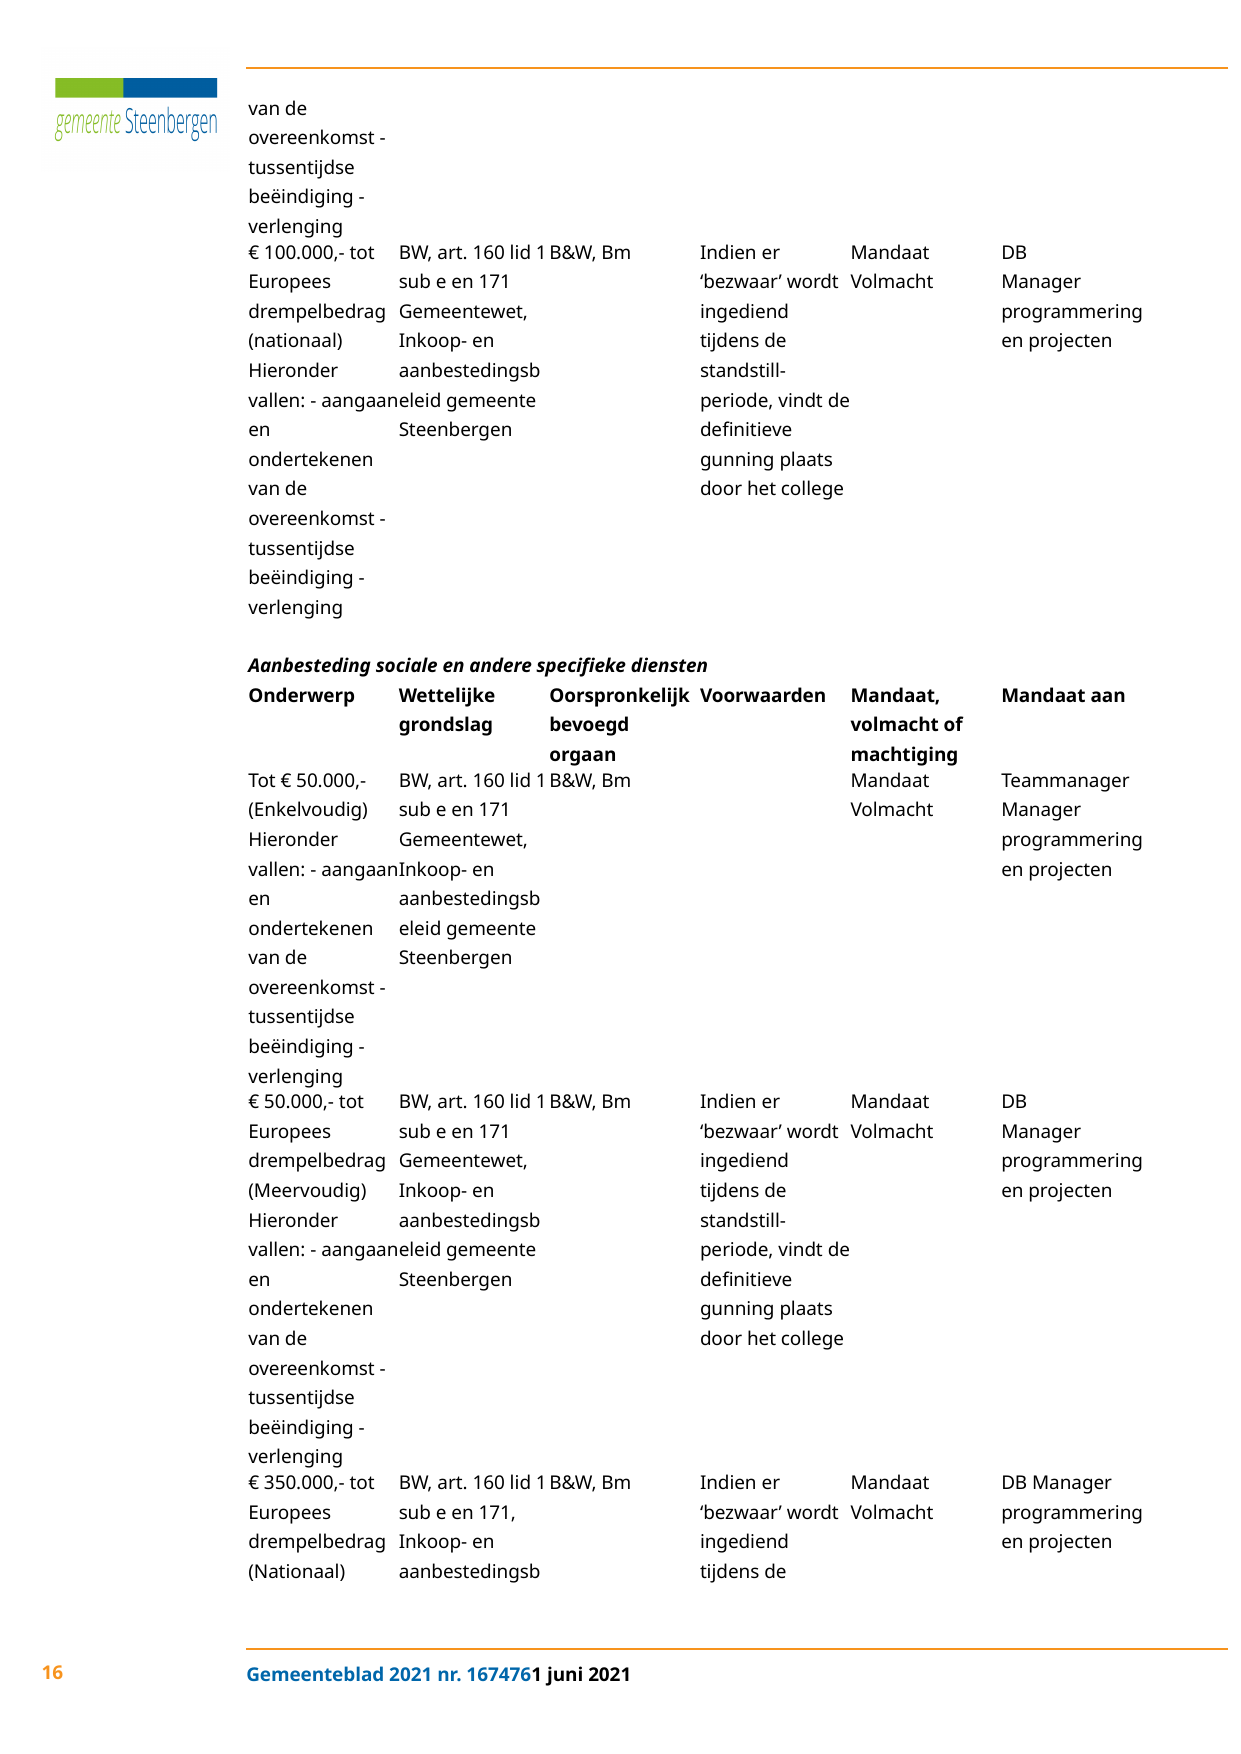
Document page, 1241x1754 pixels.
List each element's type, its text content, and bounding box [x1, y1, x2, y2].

table_cell € 50.000,- tot Europees drempelbedrag (Meervoudig) Hieronder vallen: - aangaan en ondertekenen van de overeenkomst - tussentijdse beëindiging - verlenging [248, 1089, 398, 1469]
table_cell Teammanager Manager programmering en projecten [1001, 767, 1152, 1088]
table_cell Indien er ‘bezwaar’ wordt ingediend tijdens de standstill-periode, vindt de definitieve gunning plaats door het college [700, 1089, 850, 1469]
table_header Mandaat aan [1001, 682, 1152, 767]
table_cell [850, 95, 1001, 239]
table_cell B&W, Bm [549, 239, 700, 619]
table_cell Mandaat Volmacht [850, 767, 1001, 1088]
table_cell B&W, Bm [549, 767, 700, 1088]
table_cell BW, art. 160 lid 1 sub e en 171, Inkoop- en aanbestedingsb [399, 1469, 549, 1584]
table_header Onderwerp [248, 682, 398, 767]
table_cell B&W, Bm [549, 1469, 700, 1584]
table_cell BW, art. 160 lid 1 sub e en 171 Gemeentewet, Inkoop- en aanbestedingsbeleid gemeente Steenbergen [399, 767, 549, 1088]
table_header Oorspronkelijk bevoegd orgaan [549, 682, 700, 767]
table_cell [549, 95, 700, 239]
table_cell Indien er ‘bezwaar’ wordt ingediend tijdens de standstill-periode, vindt de definitieve gunning plaats door het college [700, 239, 850, 619]
table_cell van de overeenkomst - tussentijdse beëindiging - verlenging [248, 95, 398, 239]
table_cell Indien er ‘bezwaar’ wordt ingediend tijdens de [700, 1469, 850, 1584]
table_header Mandaat, volmacht of machtiging [850, 682, 1001, 767]
table_cell Mandaat Volmacht [850, 1469, 1001, 1584]
table_header Wettelijke grondslag [399, 682, 549, 767]
table_cell DB Manager programmering en projecten [1001, 1089, 1152, 1469]
table_cell DB Manager programmering en projecten [1001, 1469, 1152, 1584]
table_cell Tot € 50.000,- (Enkelvoudig) Hieronder vallen: - aangaan en ondertekenen van de overeenkomst - tussentijdse beëindiging - verlenging [248, 767, 398, 1088]
table_cell Mandaat Volmacht [850, 1089, 1001, 1469]
table_cell € 350.000,- tot Europees drempelbedrag (Nationaal) [248, 1469, 398, 1584]
table_cell BW, art. 160 lid 1 sub e en 171 Gemeentewet, Inkoop- en aanbestedingsbeleid gemeente Steenbergen [399, 239, 549, 619]
table_cell B&W, Bm [549, 1089, 700, 1469]
table_cell DB Manager programmering en projecten [1001, 239, 1152, 619]
table_header Voorwaarden [700, 682, 850, 767]
table_cell Mandaat Volmacht [850, 239, 1001, 619]
table_cell BW, art. 160 lid 1 sub e en 171 Gemeentewet, Inkoop- en aanbestedingsbeleid gemeente Steenbergen [399, 1089, 549, 1469]
table_cell [1001, 95, 1152, 239]
table_cell [700, 95, 850, 239]
text Aanbesteding sociale en andere specifieke diensten [248, 652, 1152, 678]
table_cell € 100.000,- tot Europees drempelbedrag (nationaal) Hieronder vallen: - aangaan en ondertekenen van de overeenkomst - tussentijdse beëindiging - verlenging [248, 239, 398, 619]
table_cell [399, 95, 549, 239]
picture [41, 47, 231, 172]
table_cell [700, 767, 850, 1088]
